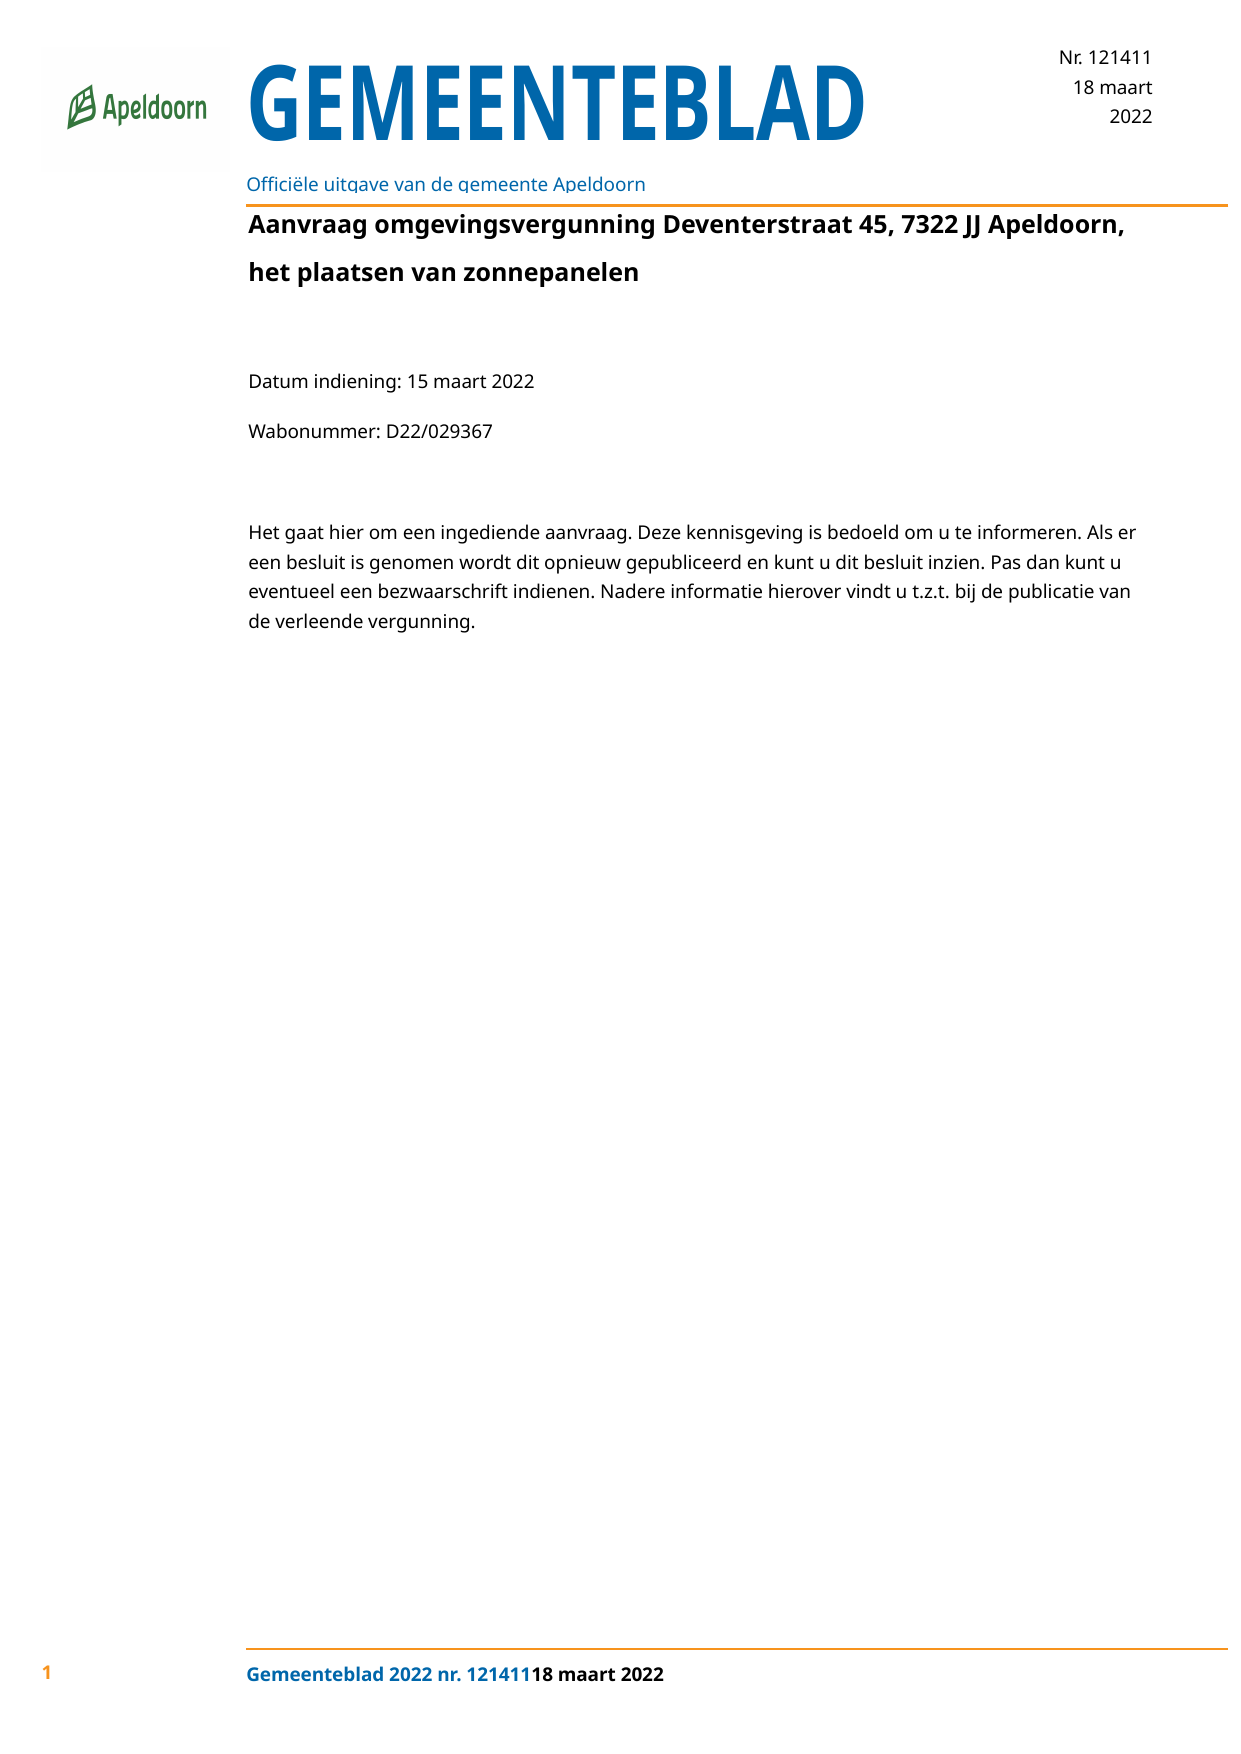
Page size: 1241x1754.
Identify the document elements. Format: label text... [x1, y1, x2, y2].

text Wabonummer: D22/029367 [248, 419, 1152, 444]
picture [41, 47, 231, 172]
text Aanvraag omgevingsvergunning Deventerstraat 45, 7322 JJ Apeldoorn, het plaatsen van zonnepanelen [248, 207, 1152, 288]
text Datum indiening: 15 maart 2022 [248, 368, 1152, 394]
text Het gaat hier om een ingediende aanvraag. Deze kennisgeving is bedoeld om u te informeren. Als er een besluit is genomen wordt dit opnieuw gepubliceerd en kunt u dit besluit inzien. Pas dan kunt u eventueel een bezwaarschrift indienen. Nadere informatie hierover vindt u t.z.t. bij de publicatie van de verleende vergunning. [248, 519, 1152, 634]
